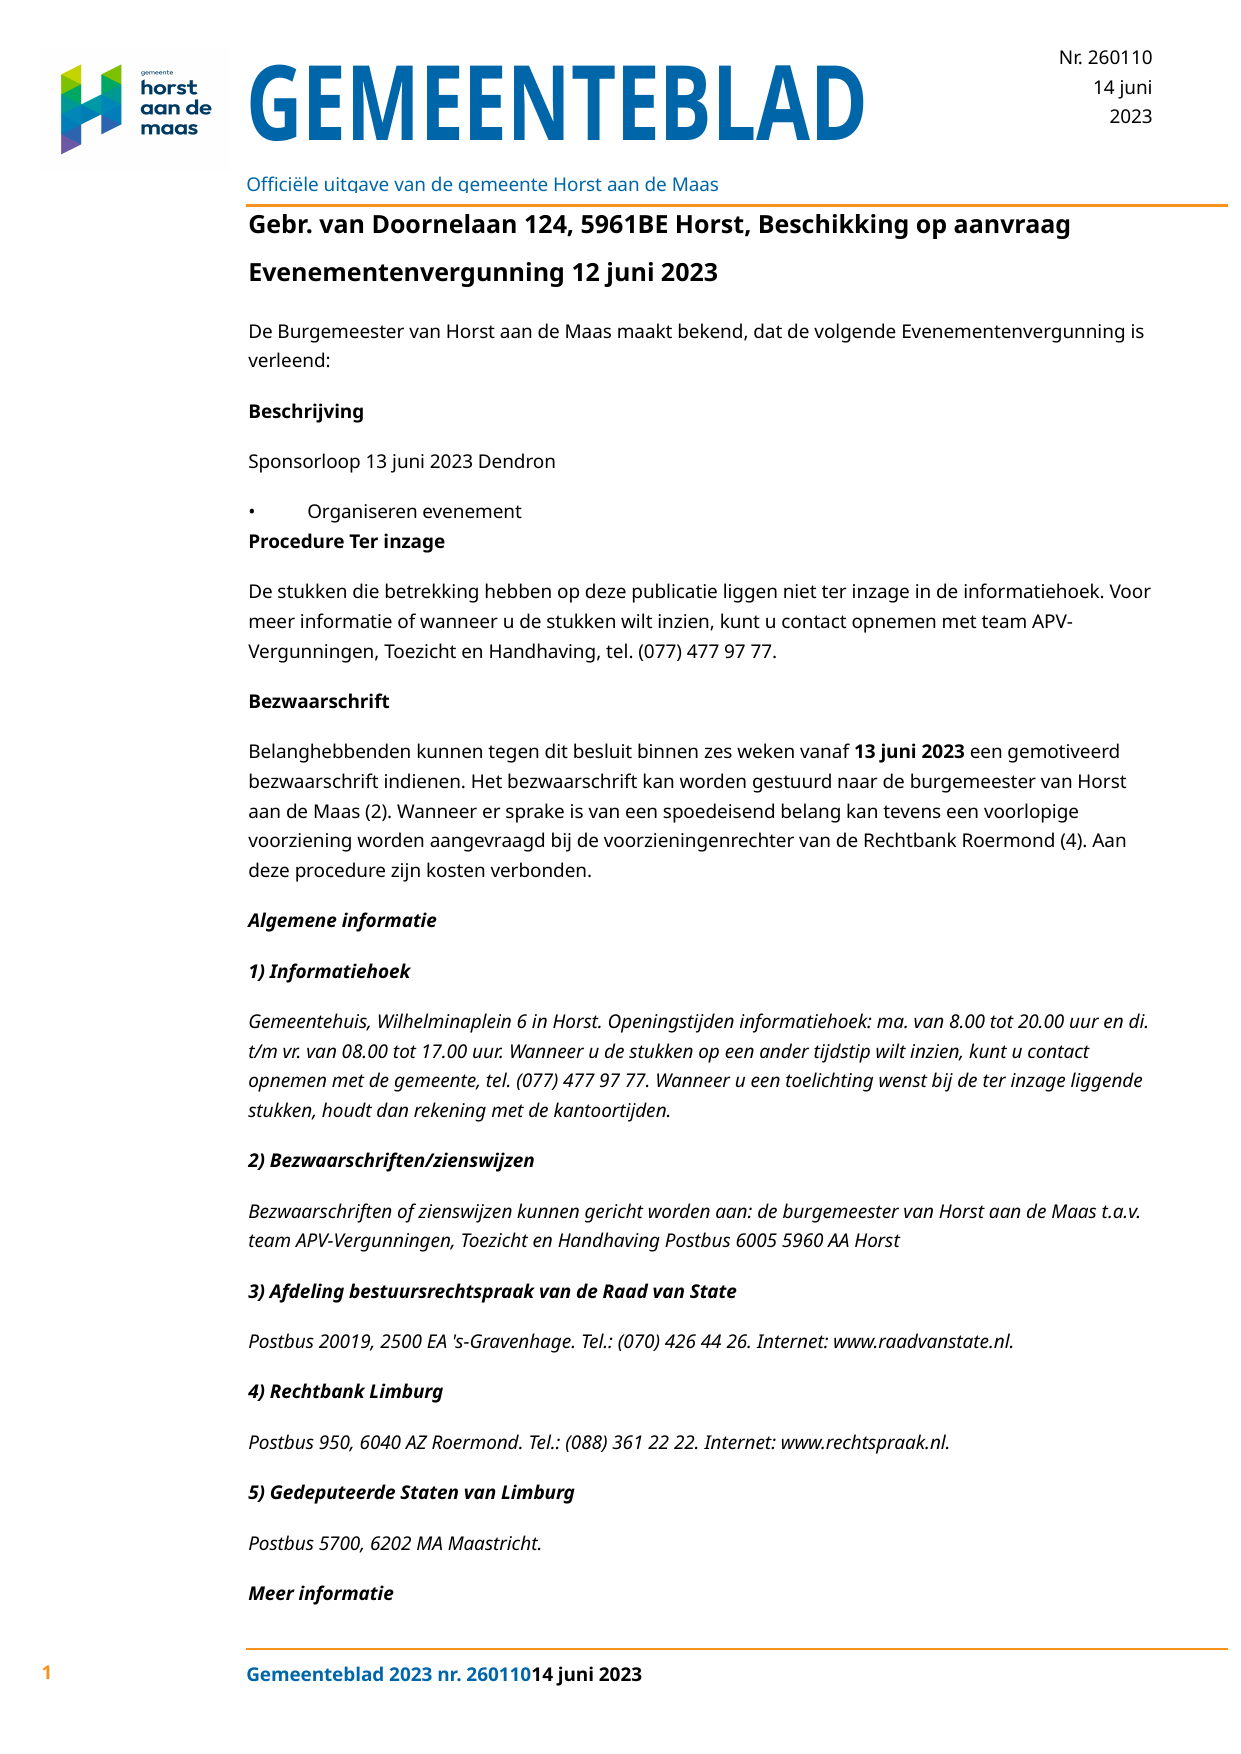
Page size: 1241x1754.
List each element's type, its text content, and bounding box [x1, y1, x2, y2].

text Postbus 20019, 2500 EA 's-Gravenhage. Tel.: (070) 426 44 26. Internet: www.raadvanstate.nl. [248, 1328, 1152, 1354]
text Procedure Ter inzage [248, 528, 1152, 554]
text Beschrijving [248, 398, 1152, 424]
text Gebr. van Doornelaan 124, 5961BE Horst, Beschikking op aanvraag Evenementenvergunning 12 juni 2023 [248, 207, 1152, 288]
text 5) Gedeputeerde Staten van Limburg [248, 1479, 1152, 1505]
text Algemene informatie [248, 907, 1152, 933]
list Organiseren evenement [248, 499, 1152, 524]
text De stukken die betrekking hebben op deze publicatie liggen niet ter inzage in de informatiehoek. Voor meer informatie of wanneer u de stukken wilt inzien, kunt u contact opnemen met team APV-Vergunningen, Toezicht en Handhaving, tel. (077) 477 97 77. [248, 579, 1152, 664]
text 3) Afdeling bestuursrechtspraak van de Raad van State [248, 1278, 1152, 1304]
picture [41, 47, 231, 172]
text Gemeentehuis, Wilhelminaplein 6 in Horst. Openingstijden informatiehoek: ma. van 8.00 tot 20.00 uur en di. t/m vr. van 08.00 tot 17.00 uur. Wanneer u de stukken op een ander tijdstip wilt inzien, kunt u contact opnemen met de gemeente, tel. (077) 477 97 77. Wanneer u een toelichting wenst bij de ter inzage liggende stukken, houdt dan rekening met de kantoortijden. [248, 1008, 1152, 1123]
text 1) Informatiehoek [248, 958, 1152, 984]
text Bezwaarschrift [248, 688, 1152, 714]
text Meer informatie [248, 1580, 1152, 1606]
text 4) Rechtbank Limburg [248, 1379, 1152, 1404]
text Belanghebbenden kunnen tegen dit besluit binnen zes weken vanaf 13 juni 2023 een gemotiveerd bezwaarschrift indienen. Het bezwaarschrift kan worden gestuurd naar de burgemeester van Horst aan de Maas (2). Wanneer er sprake is van een spoedeisend belang kan tevens een voorlopige voorziening worden aangevraagd bij de voorzieningenrechter van de Rechtbank Roermond (4). Aan deze procedure zijn kosten verbonden. [248, 739, 1152, 883]
text Postbus 950, 6040 AZ Roermond. Tel.: (088) 361 22 22. Internet: www.rechtspraak.nl. [248, 1429, 1152, 1455]
text Postbus 5700, 6202 MA Maastricht. [248, 1530, 1152, 1556]
text 2) Bezwaarschriften/zienswijzen [248, 1147, 1152, 1173]
text Sponsorloop 13 juni 2023 Dendron [248, 448, 1152, 474]
text De Burgemeester van Horst aan de Maas maakt bekend, dat de volgende Evenementenvergunning is verleend: [248, 318, 1152, 373]
text Bezwaarschriften of zienswijzen kunnen gericht worden aan: de burgemeester van Horst aan de Maas t.a.v. team APV-Vergunningen, Toezicht en Handhaving Postbus 6005 5960 AA Horst [248, 1198, 1152, 1253]
